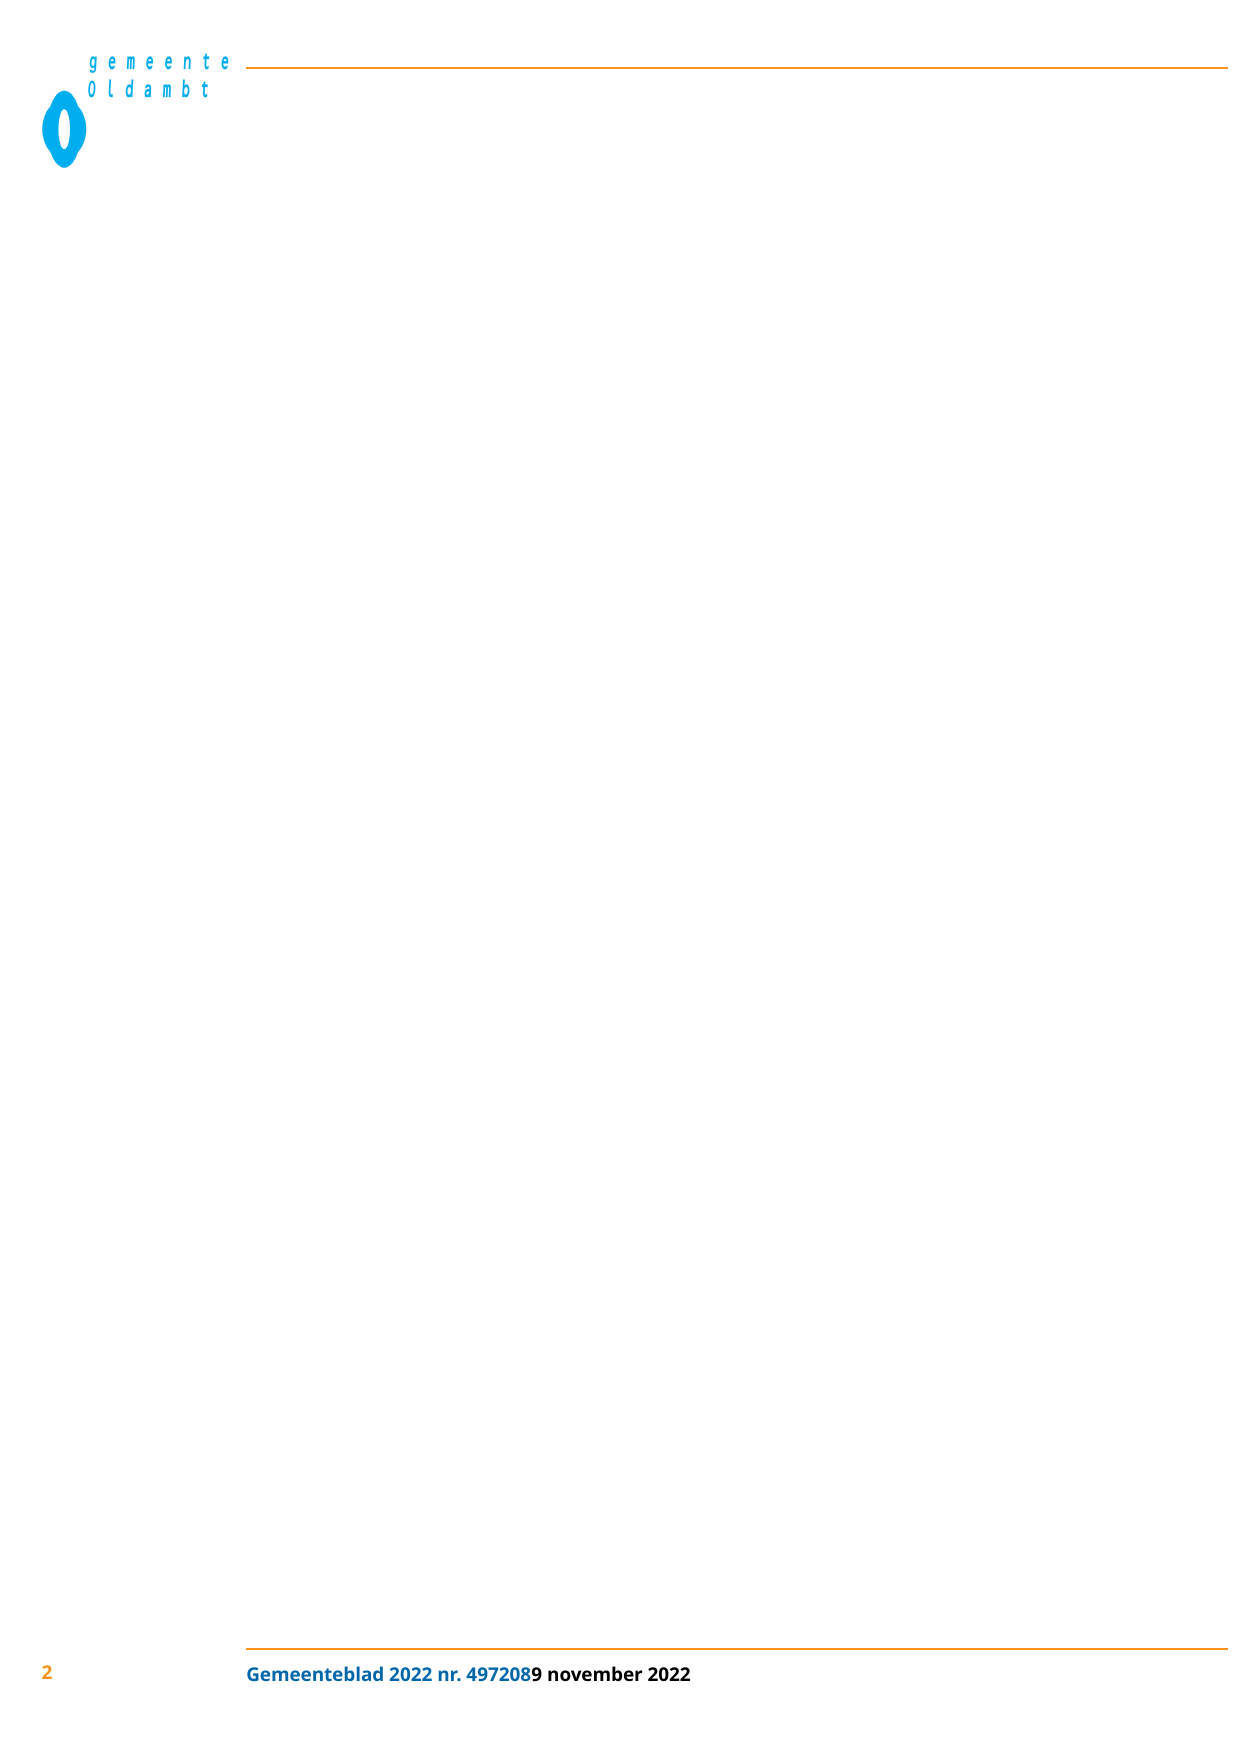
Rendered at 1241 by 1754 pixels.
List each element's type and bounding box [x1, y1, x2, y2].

picture [41, 47, 231, 172]
